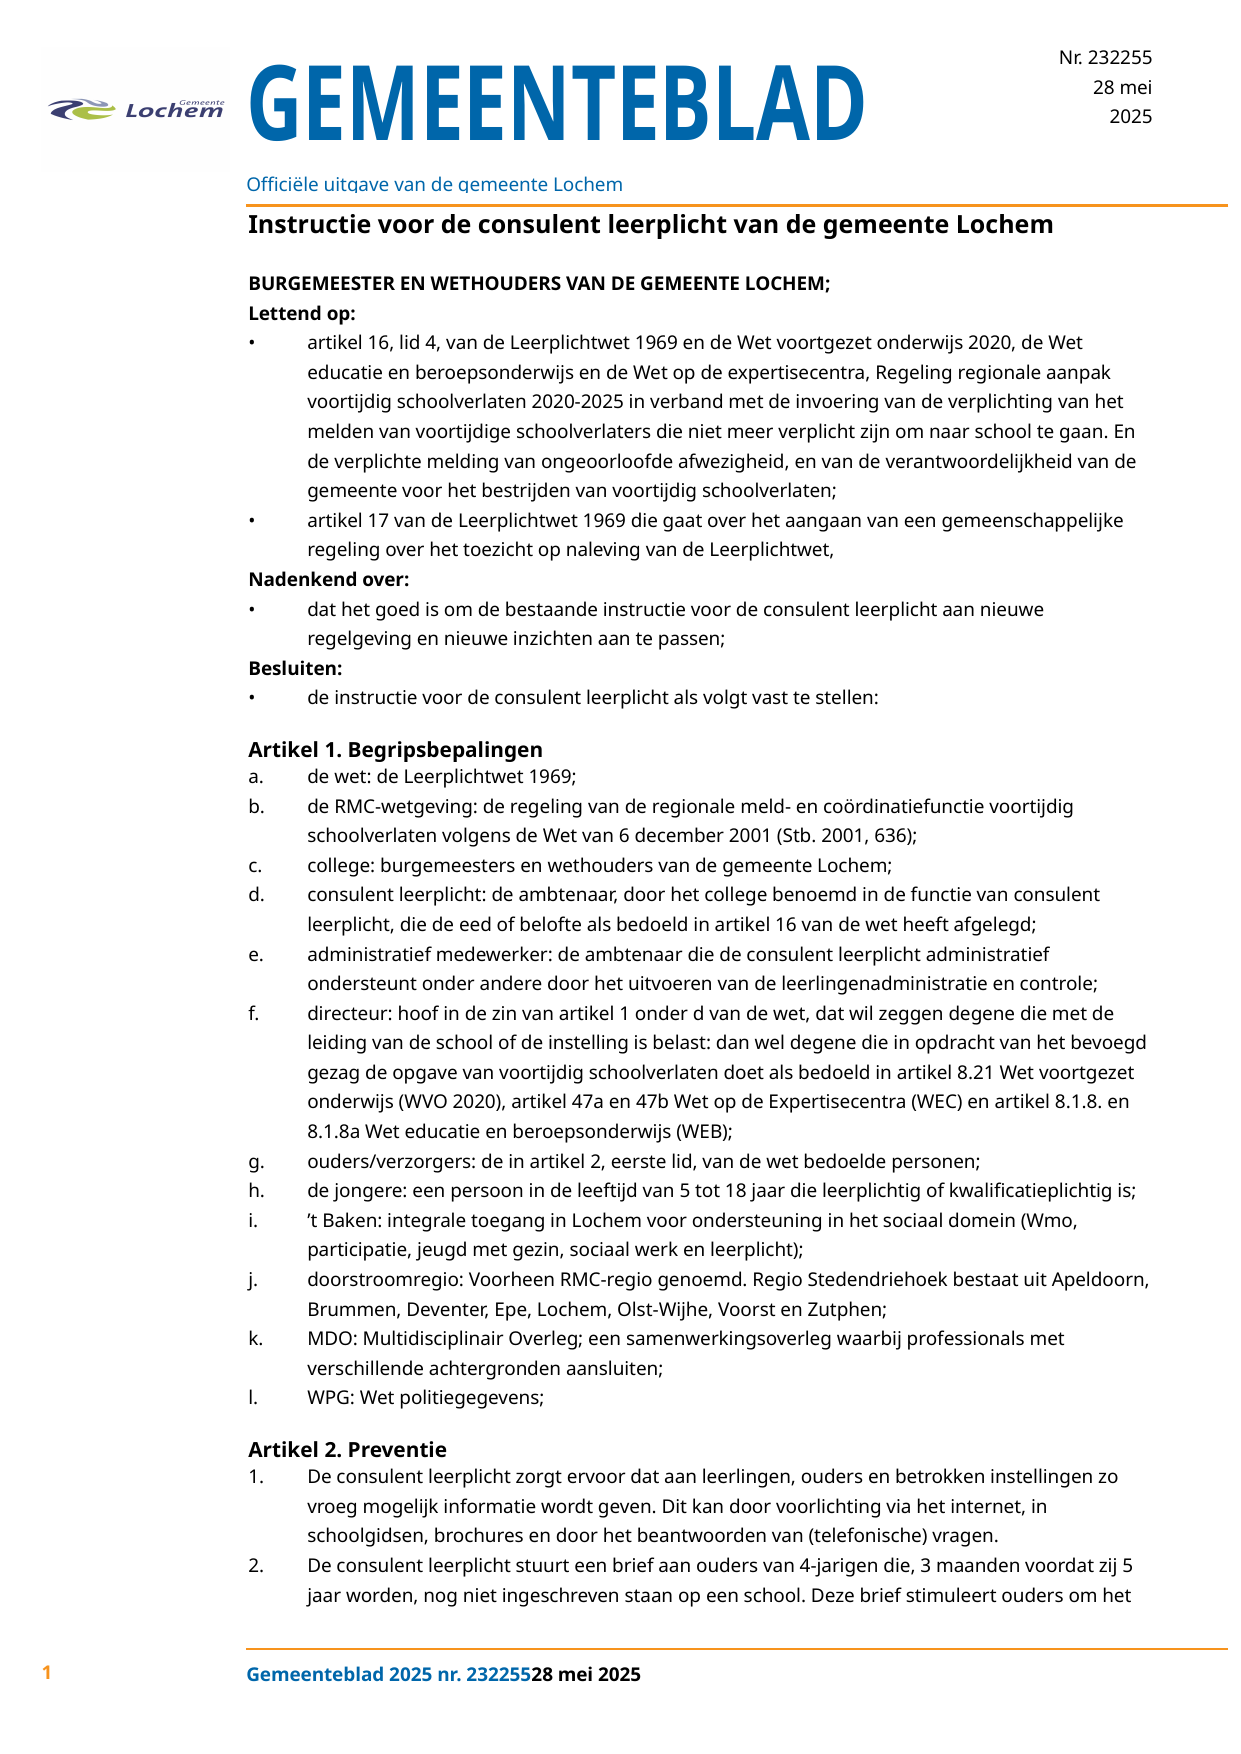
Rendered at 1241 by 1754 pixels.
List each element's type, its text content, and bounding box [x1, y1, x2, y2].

list de wet: de Leerplichtwet 1969; [248, 763, 1152, 789]
list MDO: Multidisciplinair Overleg; een samenwerkingsoverleg waarbij professionals met verschillende achtergronden aansluiten; [248, 1325, 1152, 1381]
list consulent leerplicht: de ambtenaar, door het college benoemd in de functie van consulent leerplicht, die de eed of belofte als bedoeld in artikel 16 van de wet heeft afgelegd; [248, 882, 1152, 937]
text BURGEMEESTER EN WETHOUDERS VAN DE GEMEENTE LOCHEM; [248, 270, 1152, 296]
list administratief medewerker: de ambtenaar die de consulent leerplicht administratief ondersteunt onder andere door het uitvoeren van de leerlingenadministratie en controle; [248, 941, 1152, 996]
list De consulent leerplicht zorgt ervoor dat aan leerlingen, ouders en betrokken instellingen zo vroeg mogelijk informatie wordt geven. Dit kan door voorlichting via het internet, in schoolgidsen, brochures en door het beantwoorden van (telefonische) vragen. [248, 1463, 1152, 1548]
text Lettend op: [248, 300, 1152, 326]
list de jongere: een persoon in de leeftijd van 5 tot 18 jaar die leerplichtig of kwalificatieplichtig is; [248, 1177, 1152, 1203]
picture [41, 47, 231, 172]
list WPG: Wet politiegegevens; [248, 1384, 1152, 1410]
text Artikel 2. Preventie [248, 1435, 1152, 1463]
list directeur: hoof in de zin van artikel 1 onder d van de wet, dat wil zeggen degene die met de leiding van de school of de instelling is belast: dan wel degene die in opdracht van het bevoegd gezag de opgave van voortijdig schoolverlaten doet als bedoeld in artikel 8.21 Wet voortgezet onderwijs (WVO 2020), artikel 47a en 47b Wet op de Expertisecentra (WEC) en artikel 8.1.8. en 8.1.8a Wet educatie en beroepsonderwijs (WEB); [248, 1000, 1152, 1144]
list De consulent leerplicht stuurt een brief aan ouders van 4-jarigen die, 3 maanden voordat zij 5 jaar worden, nog niet ingeschreven staan op een school. Deze brief stimuleert ouders om het [248, 1552, 1152, 1607]
list ouders/verzorgers: de in artikel 2, eerste lid, van de wet bedoelde personen; [248, 1148, 1152, 1174]
text Artikel 1. Begripsbepalingen [248, 735, 1152, 763]
list college: burgemeesters en wethouders van de gemeente Lochem; [248, 852, 1152, 878]
list de instructie voor de consulent leerplicht als volgt vast te stellen: [248, 684, 1152, 710]
list ’t Baken: integrale toegang in Lochem voor ondersteuning in het sociaal domein (Wmo, participatie, jeugd met gezin, sociaal werk en leerplicht); [248, 1207, 1152, 1262]
text Nadenkend over: [248, 566, 1152, 592]
list dat het goed is om de bestaande instructie voor de consulent leerplicht aan nieuwe regelgeving en nieuwe inzichten aan te passen; [248, 596, 1152, 651]
text Besluiten: [248, 655, 1152, 681]
list artikel 17 van de Leerplichtwet 1969 die gaat over het aangaan van een gemeenschappelijke regeling over het toezicht op naleving van de Leerplichtwet, [248, 507, 1152, 562]
text Instructie voor de consulent leerplicht van de gemeente Lochem [248, 207, 1152, 241]
list artikel 16, lid 4, van de Leerplichtwet 1969 en de Wet voortgezet onderwijs 2020, de Wet educatie en beroepsonderwijs en de Wet op de expertisecentra, Regeling regionale aanpak voortijdig schoolverlaten 2020-2025 in verband met de invoering van de verplichting van het melden van voortijdige schoolverlaters die niet meer verplicht zijn om naar school te gaan. En de verplichte melding van ongeoorloofde afwezigheid, en van de verantwoordelijkheid van de gemeente voor het bestrijden van voortijdig schoolverlaten; [248, 329, 1152, 503]
list de RMC-wetgeving: de regeling van de regionale meld- en coördinatiefunctie voortijdig schoolverlaten volgens de Wet van 6 december 2001 (Stb. 2001, 636); [248, 793, 1152, 848]
list doorstroomregio: Voorheen RMC-regio genoemd. Regio Stedendriehoek bestaat uit Apeldoorn, Brummen, Deventer, Epe, Lochem, Olst-Wijhe, Voorst en Zutphen; [248, 1266, 1152, 1322]
